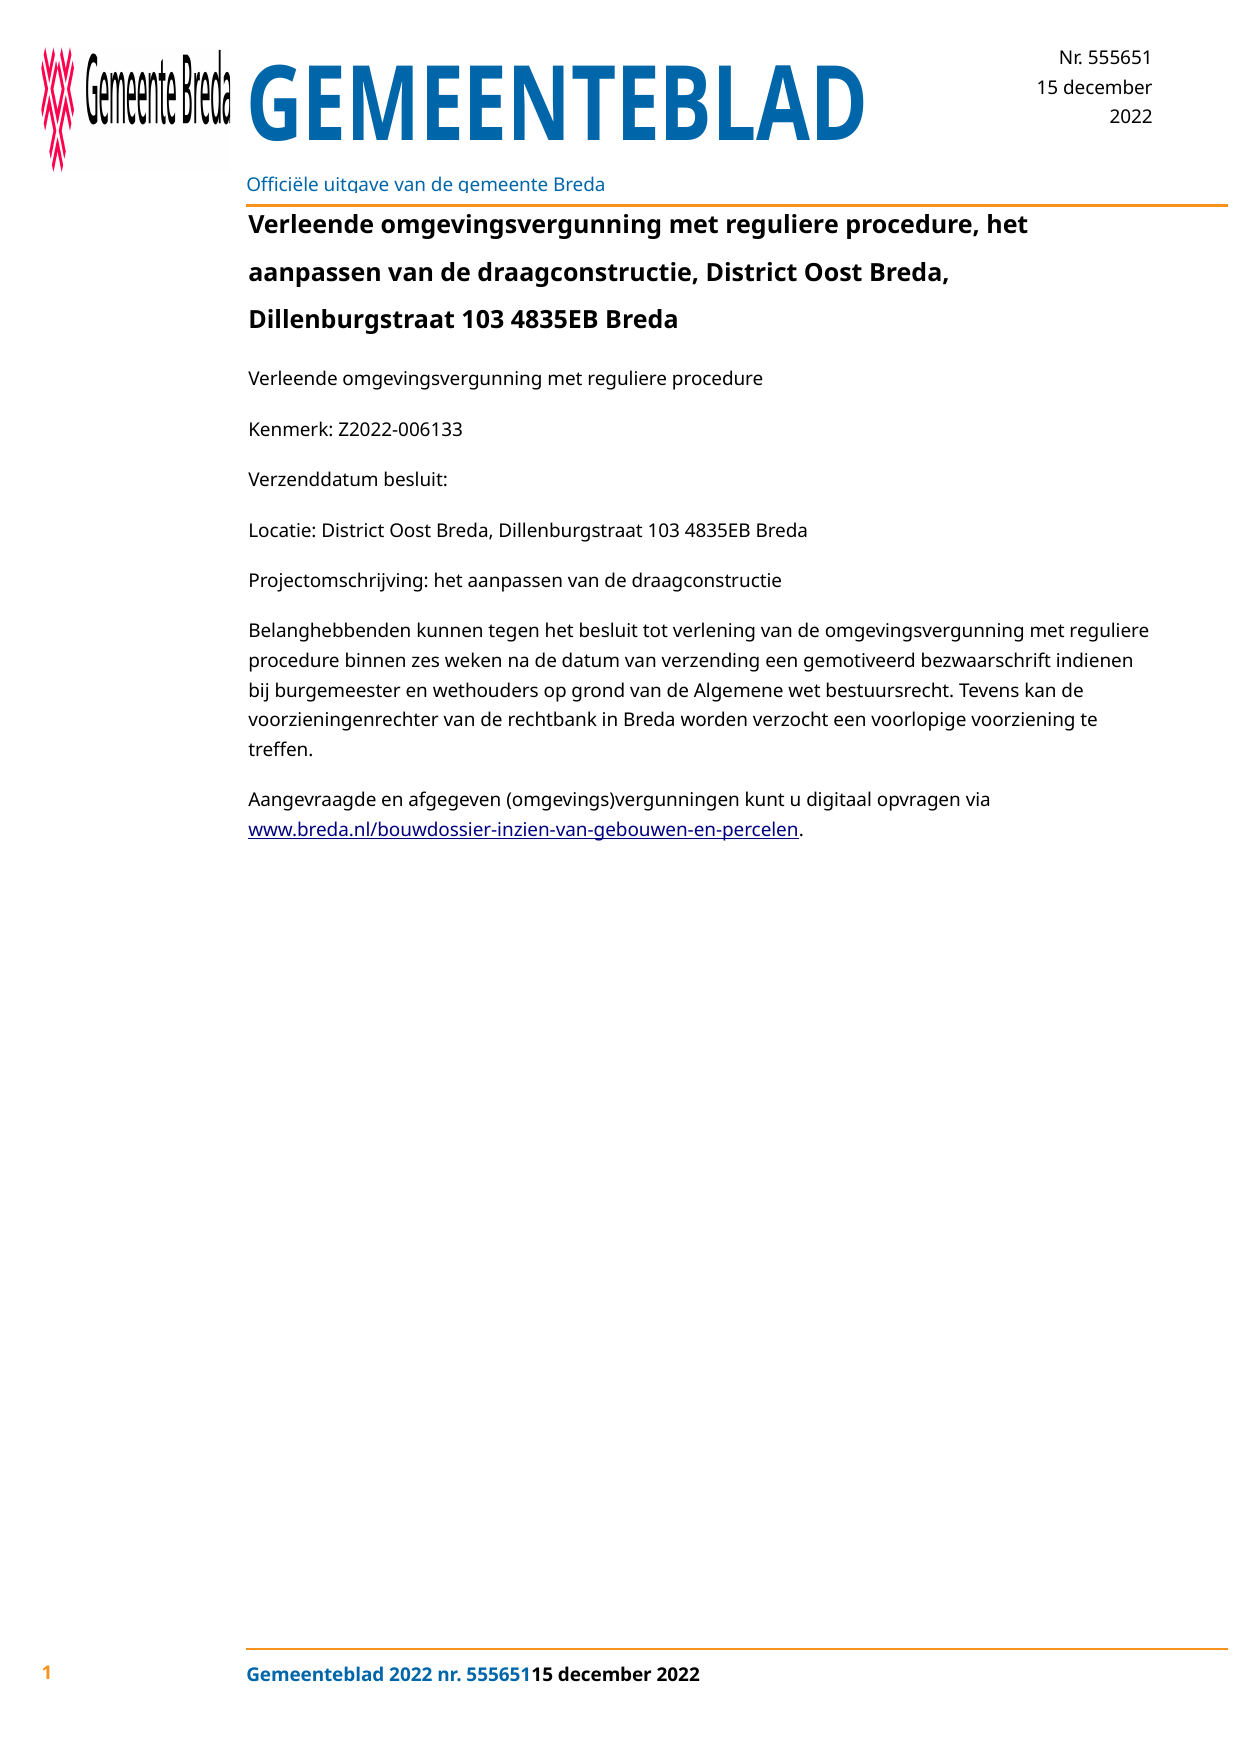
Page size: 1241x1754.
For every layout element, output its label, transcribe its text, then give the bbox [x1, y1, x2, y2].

text Aangevraagde en afgegeven (omgevings)vergunningen kunt u digitaal opvragen via www.breda.nl/bouwdossier-inzien-van-gebouwen-en-percelen. [248, 786, 1152, 842]
text Belanghebbenden kunnen tegen het besluit tot verlening van de omgevingsvergunning met reguliere procedure binnen zes weken na de datum van verzending een gemotiveerd bezwaarschrift indienen bij burgemeester en wethouders op grond van de Algemene wet bestuursrecht. Tevens kan de voorzieningenrechter van de rechtbank in Breda worden verzocht een voorlopige voorziening te treffen. [248, 618, 1152, 762]
text Verleende omgevingsvergunning met reguliere procedure [248, 366, 1152, 391]
text Projectomschrijving: het aanpassen van de draagconstructie [248, 567, 1152, 593]
text Locatie: District Oost Breda, Dillenburgstraat 103 4835EB Breda [248, 517, 1152, 542]
text Verzenddatum besluit: [248, 466, 1152, 492]
text Verleende omgevingsvergunning met reguliere procedure, het aanpassen van de draagconstructie, District Oost Breda, Dillenburgstraat 103 4835EB Breda [248, 207, 1152, 336]
picture [41, 47, 231, 172]
text Kenmerk: Z2022-006133 [248, 416, 1152, 442]
